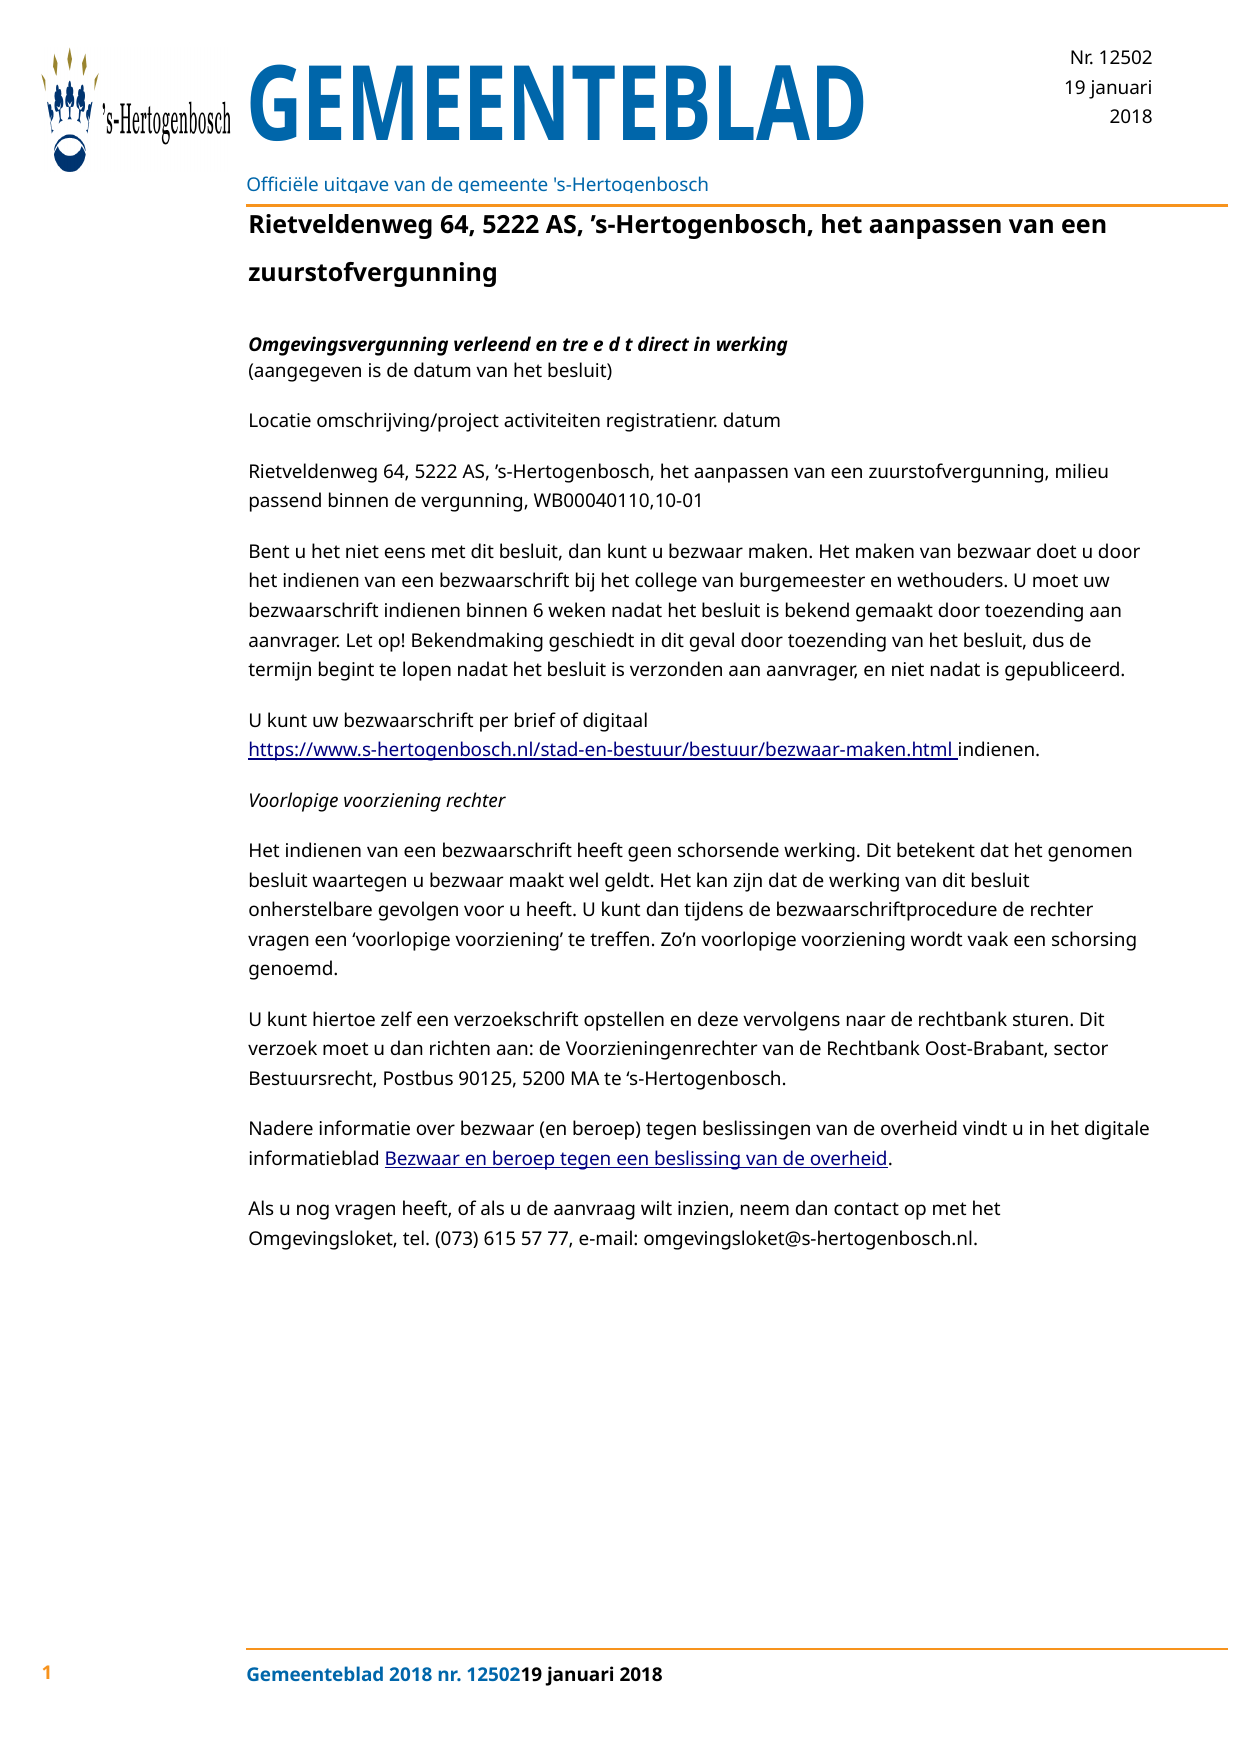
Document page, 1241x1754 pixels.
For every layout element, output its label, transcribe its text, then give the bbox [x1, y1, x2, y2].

text U kunt uw bezwaarschrift per brief of digitaal https://www.s-hertogenbosch.nl/stad-en-bestuur/bestuur/bezwaar-maken.html indienen. [248, 707, 1152, 762]
text (aangegeven is de datum van het besluit) [248, 357, 1152, 383]
picture [41, 47, 231, 172]
text Voorlopige voorziening rechter [248, 787, 1152, 812]
text Het indienen van een bezwaarschrift heeft geen schorsende werking. Dit betekent dat het genomen besluit waartegen u bezwaar maakt wel geldt. Het kan zijn dat de werking van dit besluit onherstelbare gevolgen voor u heeft. U kunt dan tijdens de bezwaarschriftprocedure de rechter vragen een ‘voorlopige voorziening’ te treffen. Zo’n voorlopige voorziening wordt vaak een schorsing genoemd. [248, 837, 1152, 981]
text U kunt hiertoe zelf een verzoekschrift opstellen en deze vervolgens naar de rechtbank sturen. Dit verzoek moet u dan richten aan: de Voorzieningenrechter van de Rechtbank Oost-Brabant, sector Bestuursrecht, Postbus 90125, 5200 MA te ‘s-Hertogenbosch. [248, 1006, 1152, 1091]
text Als u nog vragen heeft, of als u de aanvraag wilt inzien, neem dan contact op met het Omgevingsloket, tel. (073) 615 57 77, e-mail: omgevingsloket@s-hertogenbosch.nl. [248, 1196, 1152, 1251]
text Rietveldenweg 64, 5222 AS, ’s-Hertogenbosch, het aanpassen van een zuurstofvergunning [248, 207, 1152, 288]
text Omgevingsvergunning verleend en tre e d t direct in werking [248, 331, 1152, 357]
text Locatie omschrijving/project activiteiten registratienr. datum [248, 408, 1152, 433]
text Bent u het niet eens met dit besluit, dan kunt u bezwaar maken. Het maken van bezwaar doet u door het indienen van een bezwaarschrift bij het college van burgemeester en wethouders. U moet uw bezwaarschrift indienen binnen 6 weken nadat het besluit is bekend gemaakt door toezending aan aanvrager. Let op! Bekendmaking geschiedt in dit geval door toezending van het besluit, dus de termijn begint te lopen nadat het besluit is verzonden aan aanvrager, en niet nadat is gepubliceerd. [248, 538, 1152, 682]
text Nadere informatie over bezwaar (en beroep) tegen beslissingen van de overheid vindt u in het digitale informatieblad Bezwaar en beroep tegen een beslissing van de overheid. [248, 1116, 1152, 1171]
text Rietveldenweg 64, 5222 AS, ’s-Hertogenbosch, het aanpassen van een zuurstofvergunning, milieu passend binnen de vergunning, WB00040110,10-01 [248, 458, 1152, 513]
